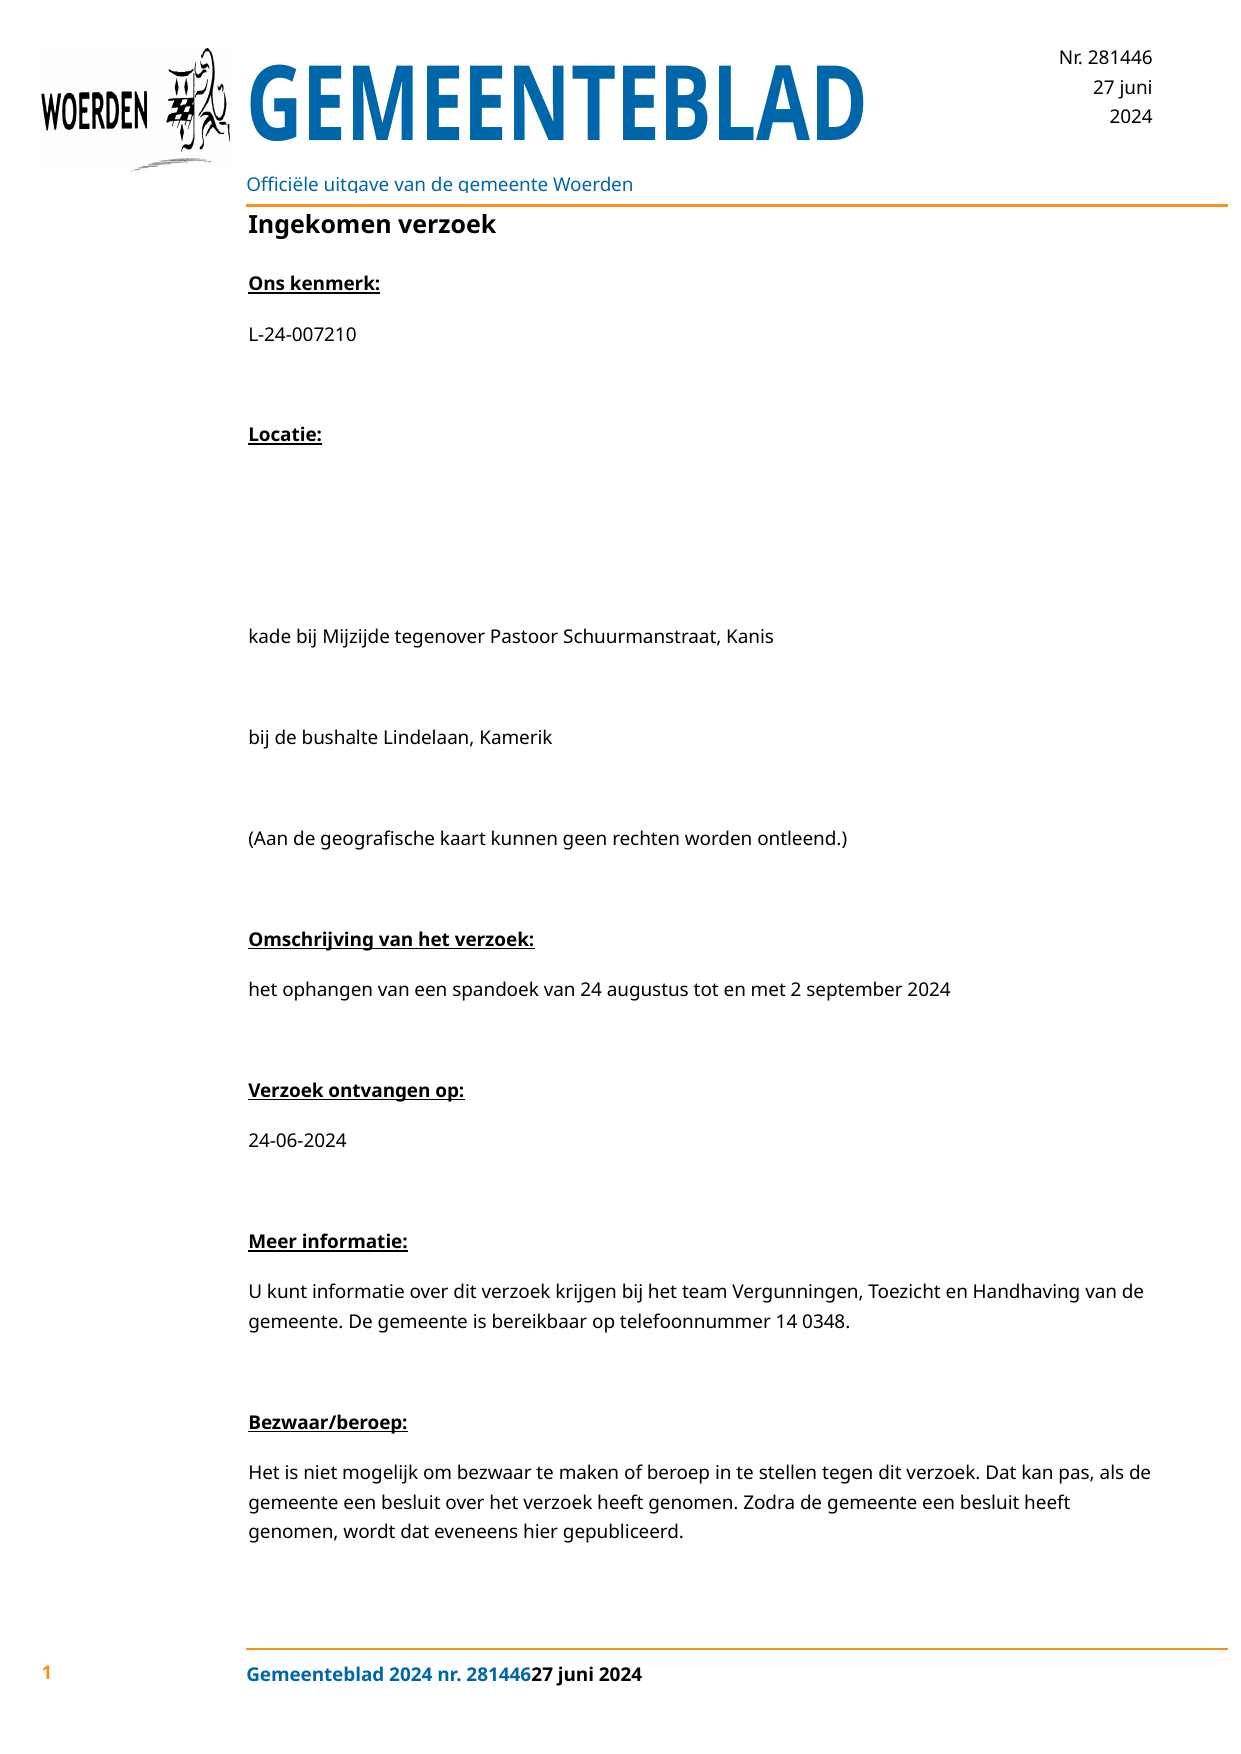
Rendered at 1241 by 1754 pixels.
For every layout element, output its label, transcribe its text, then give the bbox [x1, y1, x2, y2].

text L-24-007210 [248, 321, 1152, 346]
text Meer informatie: [248, 1228, 1152, 1254]
text kade bij Mijzijde tegenover Pastoor Schuurmanstraat, Kanis [248, 623, 1152, 649]
text bij de bushalte Lindelaan, Kamerik [248, 724, 1152, 750]
text Omschrijving van het verzoek: [248, 926, 1152, 951]
text (Aan de geografische kaart kunnen geen rechten worden ontleend.) [248, 825, 1152, 851]
text het ophangen van een spandoek van 24 augustus tot en met 2 september 2024 [248, 976, 1152, 1002]
text Ons kenmerk: [248, 270, 1152, 296]
text Bezwaar/beroep: [248, 1409, 1152, 1435]
text Verzoek ontvangen op: [248, 1077, 1152, 1103]
text Locatie: [248, 422, 1152, 447]
picture [41, 47, 231, 172]
text Het is niet mogelijk om bezwaar te maken of beroep in te stellen tegen dit verzoek. Dat kan pas, als de gemeente een besluit over het verzoek heeft genomen. Zodra de gemeente een besluit heeft genomen, wordt dat eveneens hier gepubliceerd. [248, 1459, 1152, 1544]
text Ingekomen verzoek [248, 207, 1152, 241]
text U kunt informatie over dit verzoek krijgen bij het team Vergunningen, Toezicht en Handhaving van de gemeente. De gemeente is bereikbaar op telefoonnummer 14 0348. [248, 1279, 1152, 1334]
text 24-06-2024 [248, 1127, 1152, 1153]
